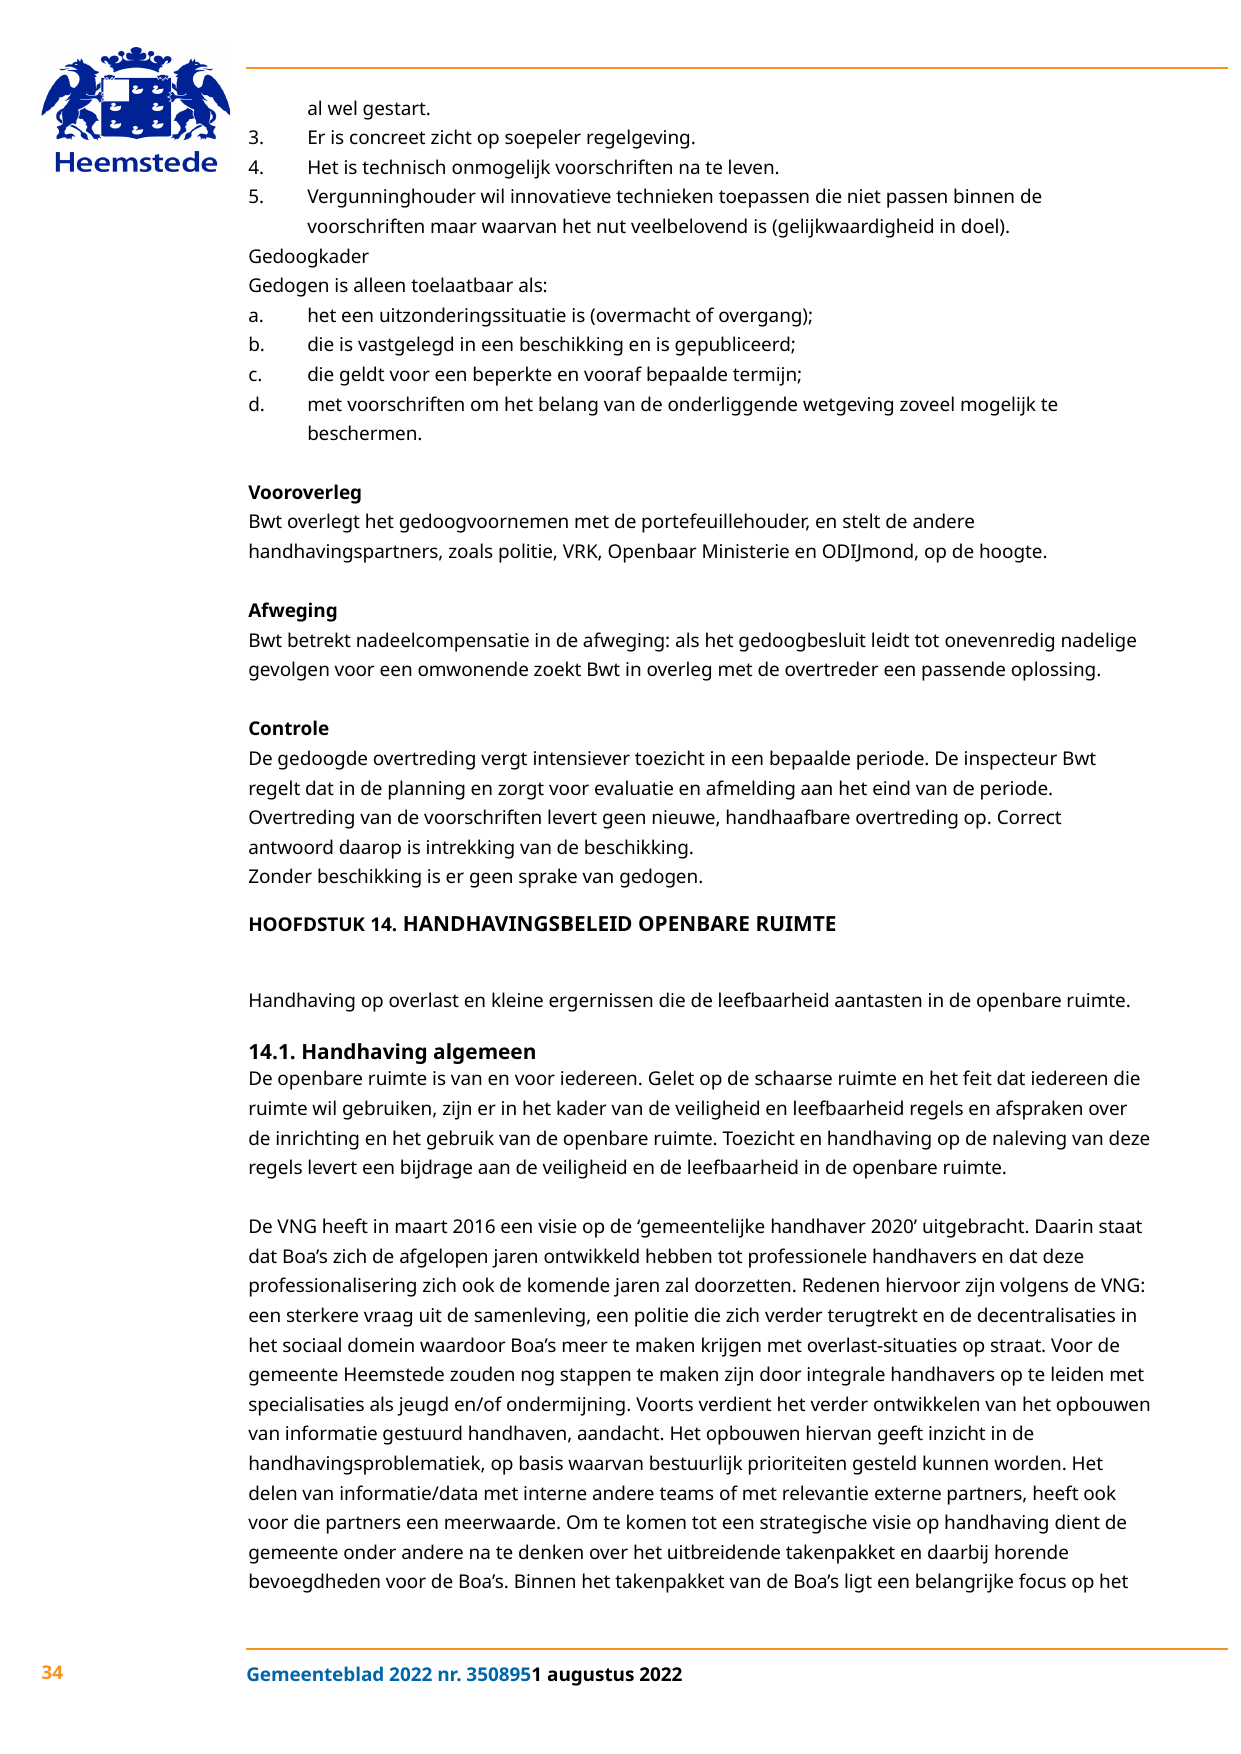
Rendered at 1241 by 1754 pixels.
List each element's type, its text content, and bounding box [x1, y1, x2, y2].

text Zonder beschikking is er geen sprake van gedogen. [248, 863, 1152, 889]
text Overtreding van de voorschriften levert geen nieuwe, handhaafbare overtreding op. Correct antwoord daarop is intrekking van de beschikking. [248, 804, 1152, 859]
table_header Gedoogkader Gedogen is alleen toelaatbaar als: het een uitzonderingssituatie is (overmacht of overgang); die is vastgelegd in een beschikking en is gepubliceerd; die geldt voor een beperkte en vooraf bepaalde termijn; met voorschriften om het belang van de onderliggende wetgeving zoveel mogelijk te beschermen. [248, 243, 1152, 476]
list Het is technisch onmogelijk voorschriften na te leven. [248, 154, 1152, 180]
text HOOFDSTUK 14. HANDHAVINGSBELEID OPENBARE RUIMTE [248, 909, 1152, 937]
list al wel gestart. [248, 95, 1152, 121]
text De VNG heeft in maart 2016 een visie op de ‘gemeentelijke handhaver 2020’ uitgebracht. Daarin staat dat Boa’s zich de afgelopen jaren ontwikkeld hebben tot professionele handhavers en dat deze professionalisering zich ook de komende jaren zal doorzetten. Redenen hiervoor zijn volgens de VNG: een sterkere vraag uit de samenleving, een politie die zich verder terugtrekt en de decentralisaties in het sociaal domein waardoor Boa’s meer te maken krijgen met overlast-situaties op straat. Voor de gemeente Heemstede zouden nog stappen te maken zijn door integrale handhavers op te leiden met specialisaties als jeugd en/of ondermijning. Voorts verdient het verder ontwikkelen van het opbouwen van informatie gestuurd handhaven, aandacht. Het opbouwen hiervan geeft inzicht in de handhavingsproblematiek, op basis waarvan bestuurlijk prioriteiten gesteld kunnen worden. Het delen van informatie/data met interne andere teams of met relevantie externe partners, heeft ook voor die partners een meerwaarde. Om te komen tot een strategische visie op handhaving dient de gemeente onder andere na te denken over het uitbreidende takenpakket en daarbij horende bevoegdheden voor de Boa’s. Binnen het takenpakket van de Boa’s ligt een belangrijke focus op het [248, 1213, 1152, 1594]
list Er is concreet zicht op soepeler regelgeving. [248, 124, 1152, 150]
text 14.1. Handhaving algemeen [248, 1037, 1152, 1066]
list Vergunninghouder wil innovatieve technieken toepassen die niet passen binnen de voorschriften maar waarvan het nut veelbelovend is (gelijkwaardigheid in doel). [248, 183, 1152, 239]
text Bwt betrekt nadeelcompensatie in de afweging: als het gedoogbesluit leidt tot onevenredig nadelige gevolgen voor een omwonende zoekt Bwt in overleg met de overtreder een passende oplossing. [248, 627, 1152, 682]
text Vooroverleg [248, 479, 1152, 504]
text Controle [248, 716, 1152, 741]
text Bwt overlegt het gedoogvoornemen met de portefeuillehouder, en stelt de andere handhavingspartners, zoals politie, VRK, Openbaar Ministerie en ODIJmond, op de hoogte. [248, 508, 1152, 564]
text Afweging [248, 597, 1152, 623]
text Handhaving op overlast en kleine ergernissen die de leefbaarheid aantasten in de openbare ruimte. [248, 987, 1152, 1012]
text De gedoogde overtreding vergt intensiever toezicht in een bepaalde periode. De inspecteur Bwt regelt dat in de planning en zorgt voor evaluatie en afmelding aan het eind van de periode. [248, 745, 1152, 800]
picture [41, 47, 231, 172]
text De openbare ruimte is van en voor iedereen. Gelet op de schaarse ruimte en het feit dat iedereen die ruimte wil gebruiken, zijn er in het kader van de veiligheid en leefbaarheid regels en afspraken over de inrichting en het gebruik van de openbare ruimte. Toezicht en handhaving op de naleving van deze regels levert een bijdrage aan de veiligheid en de leefbaarheid in de openbare ruimte. [248, 1066, 1152, 1180]
